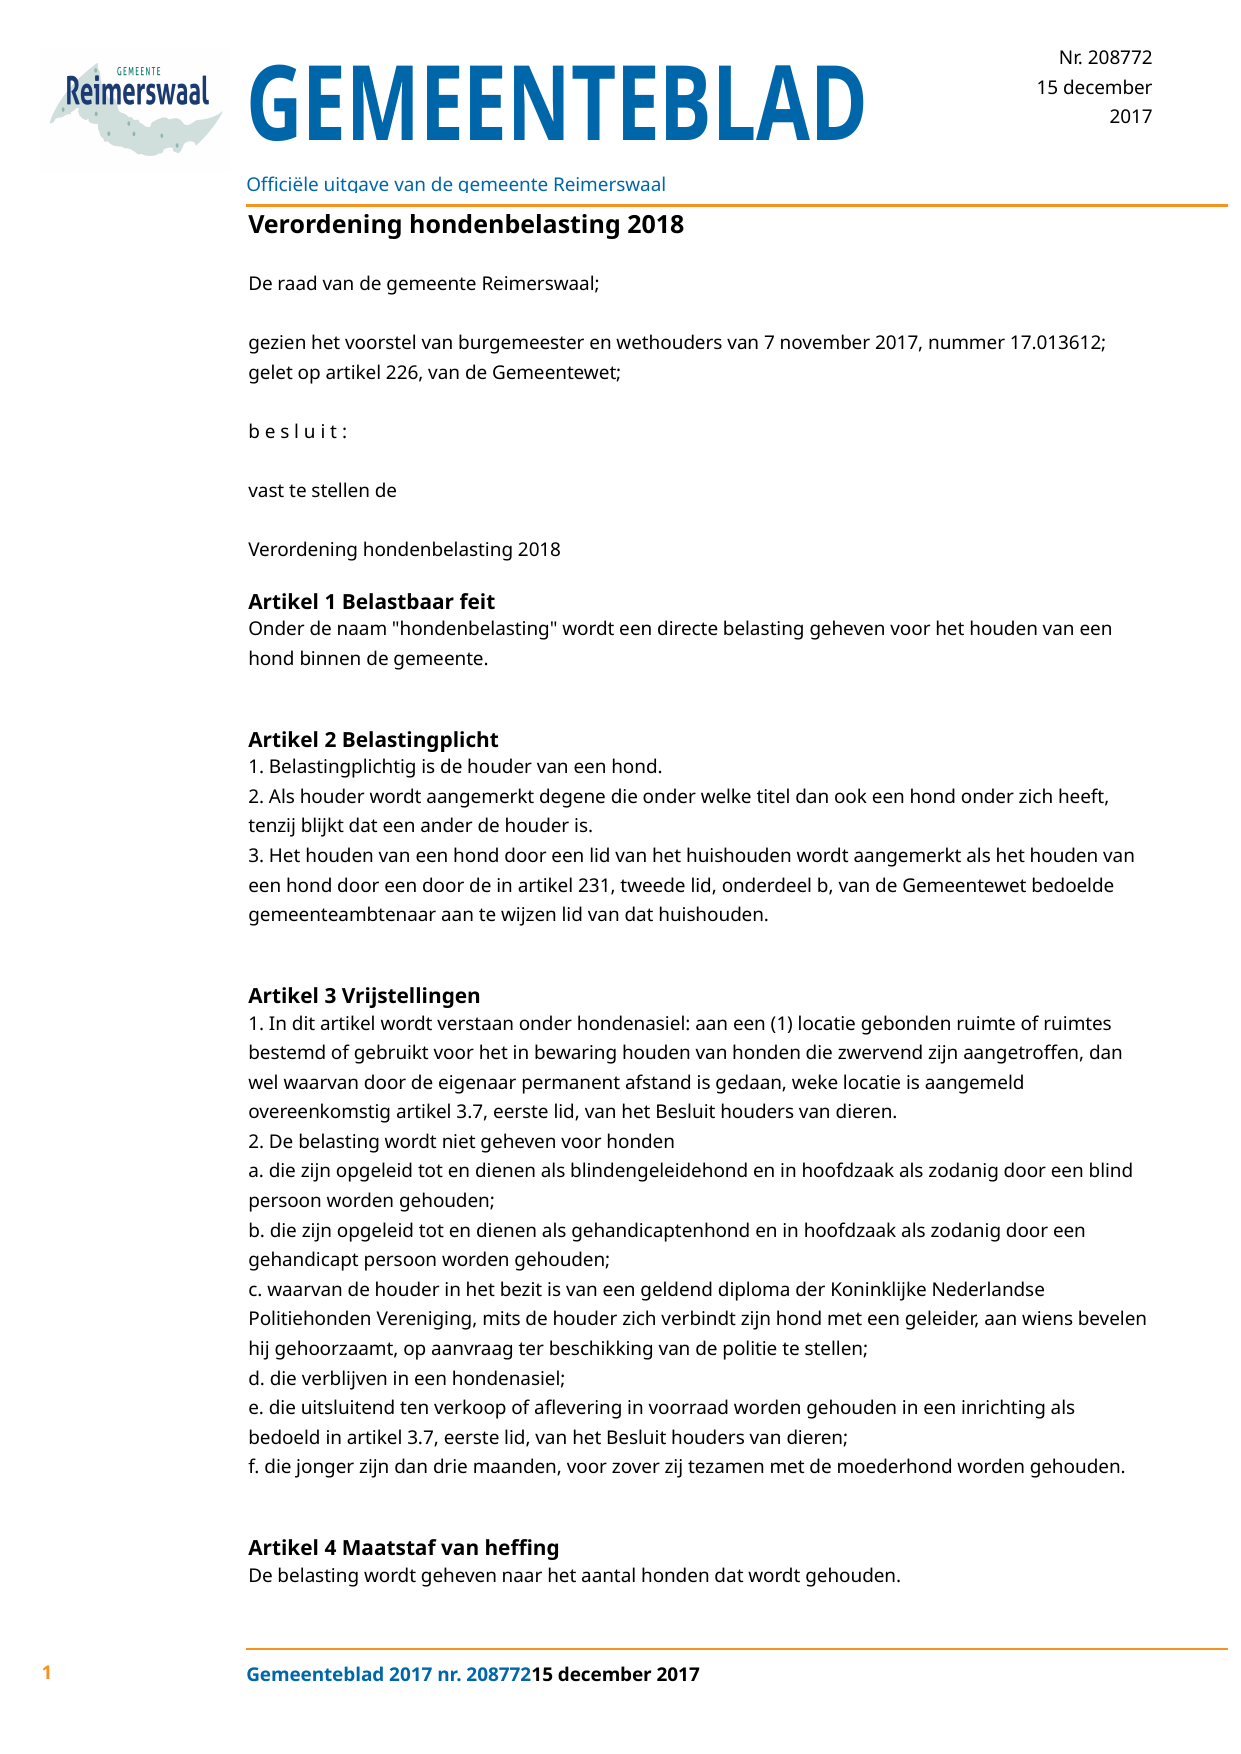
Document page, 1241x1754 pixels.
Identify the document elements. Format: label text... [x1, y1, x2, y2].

text Artikel 1 Belastbaar feit [248, 587, 1152, 615]
text Artikel 4 Maatstaf van heffing [248, 1533, 1152, 1562]
text b. die zijn opgeleid tot en dienen als gehandicaptenhond en in hoofdzaak als zodanig door een gehandicapt persoon worden gehouden; [248, 1217, 1152, 1272]
text 1. Belastingplichtig is de houder van een hond. [248, 753, 1152, 779]
text gezien het voorstel van burgemeester en wethouders van 7 november 2017, nummer 17.013612; gelet op artikel 226, van de Gemeentewet; [248, 329, 1152, 385]
text f. die jonger zijn dan drie maanden, voor zover zij tezamen met de moederhond worden gehouden. [248, 1453, 1152, 1479]
text De raad van de gemeente Reimerswaal; [248, 270, 1152, 296]
text a. die zijn opgeleid tot en dienen als blindengeleidehond en in hoofdzaak als zodanig door een blind persoon worden gehouden; [248, 1158, 1152, 1213]
text 2. De belasting wordt niet geheven voor honden [248, 1128, 1152, 1154]
text Artikel 3 Vrijstellingen [248, 981, 1152, 1010]
text De belasting wordt geheven naar het aantal honden dat wordt gehouden. [248, 1562, 1152, 1588]
text vast te stellen de [248, 477, 1152, 503]
text Verordening hondenbelasting 2018 [248, 207, 1152, 241]
text Verordening hondenbelasting 2018 [248, 537, 1152, 562]
text 3. Het houden van een hond door een lid van het huishouden wordt aangemerkt als het houden van een hond door een door de in artikel 231, tweede lid, onderdeel b, van de Gemeentewet bedoelde gemeenteambtenaar aan te wijzen lid van dat huishouden. [248, 842, 1152, 927]
picture [41, 47, 231, 172]
text 1. In dit artikel wordt verstaan onder hondenasiel: aan een (1) locatie gebonden ruimte of ruimtes bestemd of gebruikt voor het in bewaring houden van honden die zwervend zijn aangetroffen, dan wel waarvan door de eigenaar permanent afstand is gedaan, weke locatie is aangemeld overeenkomstig artikel 3.7, eerste lid, van het Besluit houders van dieren. [248, 1010, 1152, 1124]
text Artikel 2 Belastingplicht [248, 725, 1152, 753]
text c. waarvan de houder in het bezit is van een geldend diploma der Koninklijke Nederlandse Politiehonden Vereniging, mits de houder zich verbindt zijn hond met een geleider, aan wiens bevelen hij gehoorzaamt, op aanvraag ter beschikking van de politie te stellen; [248, 1276, 1152, 1361]
text Onder de naam "hondenbelasting" wordt een directe belasting geheven voor het houden van een hond binnen de gemeente. [248, 615, 1152, 671]
text 2. Als houder wordt aangemerkt degene die onder welke titel dan ook een hond onder zich heeft, tenzij blijkt dat een ander de houder is. [248, 783, 1152, 838]
text e. die uitsluitend ten verkoop of aflevering in voorraad worden gehouden in een inrichting als bedoeld in artikel 3.7, eerste lid, van het Besluit houders van dieren; [248, 1394, 1152, 1450]
text d. die verblijven in een hondenasiel; [248, 1365, 1152, 1391]
text b e s l u i t : [248, 418, 1152, 444]
